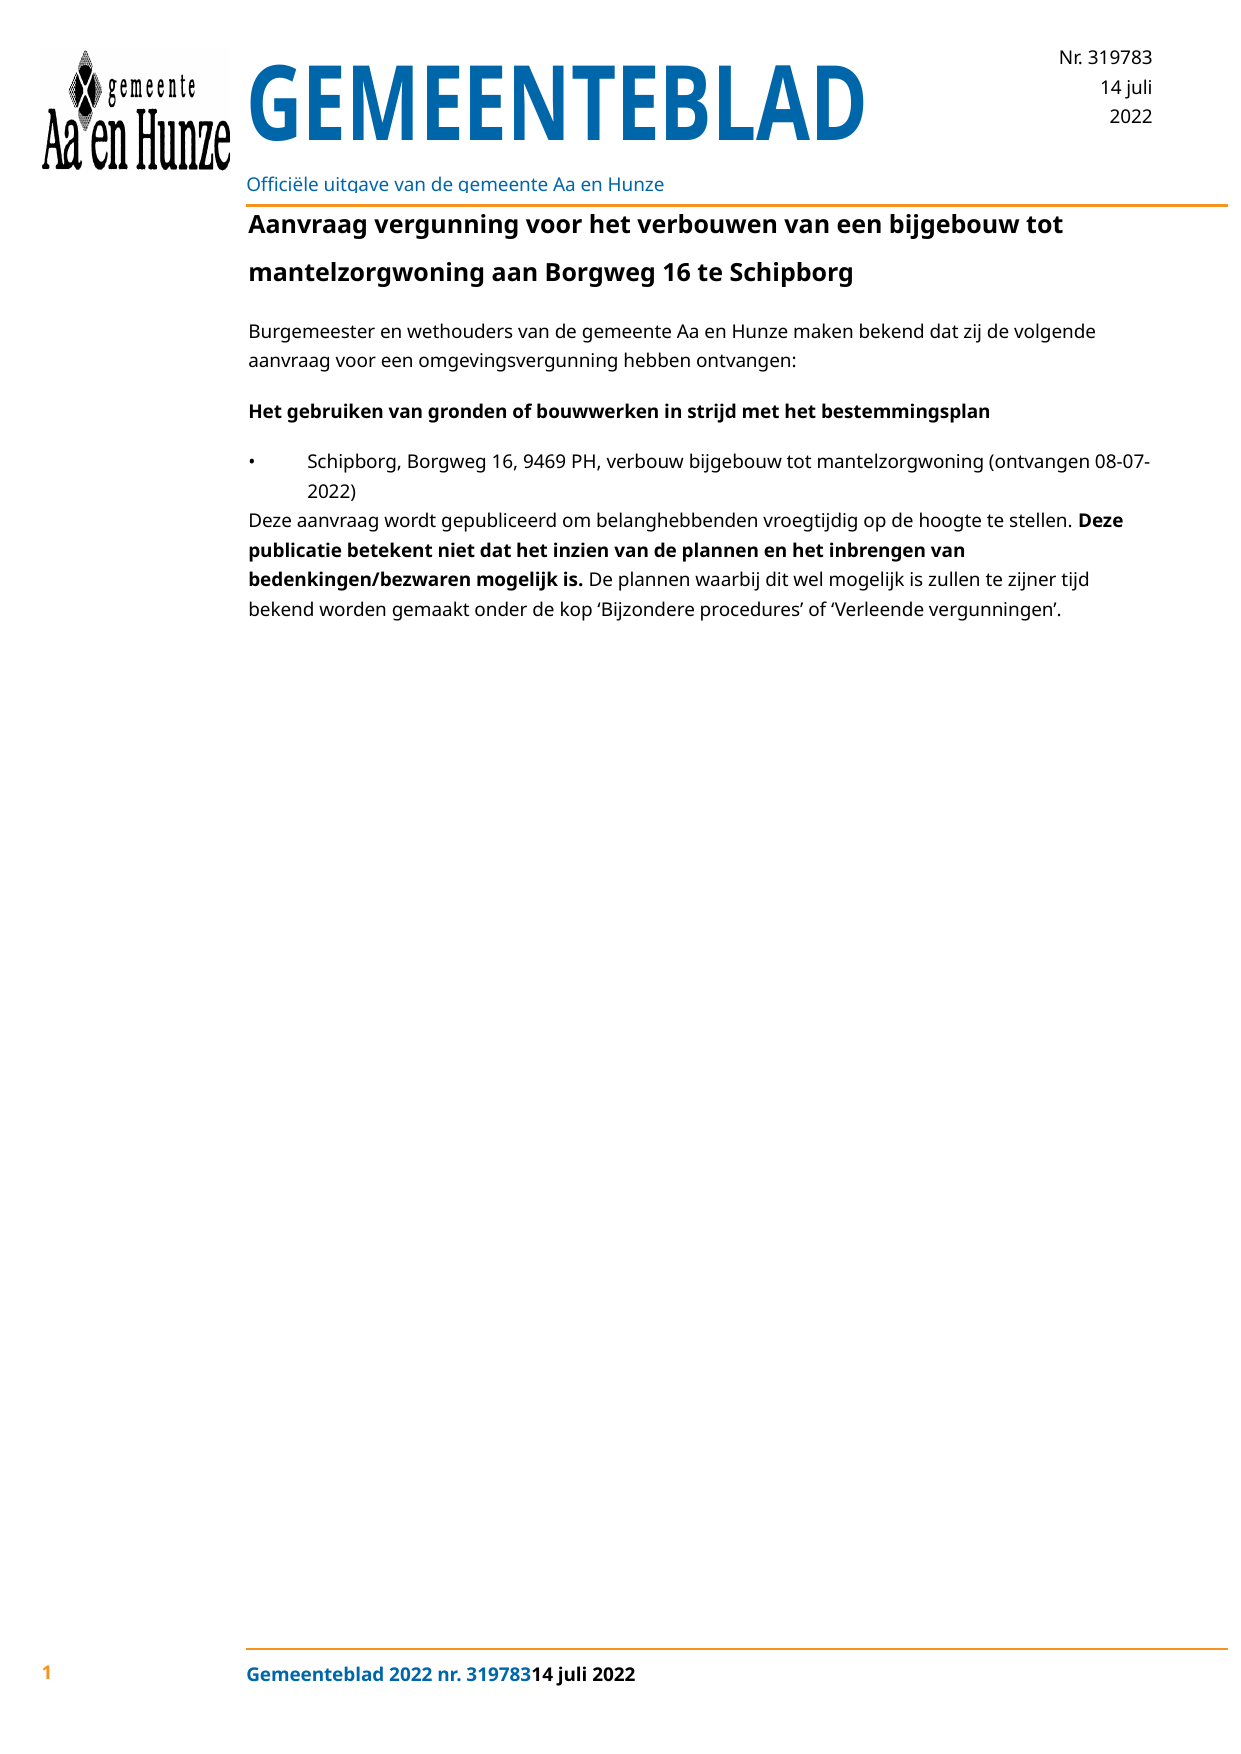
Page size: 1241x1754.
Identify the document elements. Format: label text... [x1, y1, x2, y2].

picture [41, 47, 231, 172]
text Aanvraag vergunning voor het verbouwen van een bijgebouw tot mantelzorgwoning aan Borgweg 16 te Schipborg [248, 207, 1152, 288]
list Schipborg, Borgweg 16, 9469 PH, verbouw bijgebouw tot mantelzorgwoning (ontvangen 08-07-2022) [248, 448, 1152, 504]
text Deze aanvraag wordt gepubliceerd om belanghebbenden vroegtijdig op de hoogte te stellen. Deze publicatie betekent niet dat het inzien van de plannen en het inbrengen van bedenkingen/bezwaren mogelijk is. De plannen waarbij dit wel mogelijk is zullen te zijner tijd bekend worden gemaakt onder de kop ‘Bijzondere procedures’ of ‘Verleende vergunningen’. [248, 507, 1152, 622]
text Burgemeester en wethouders van de gemeente Aa en Hunze maken bekend dat zij de volgende aanvraag voor een omgevingsvergunning hebben ontvangen: [248, 318, 1152, 373]
text Het gebruiken van gronden of bouwwerken in strijd met het bestemmingsplan [248, 398, 1152, 424]
